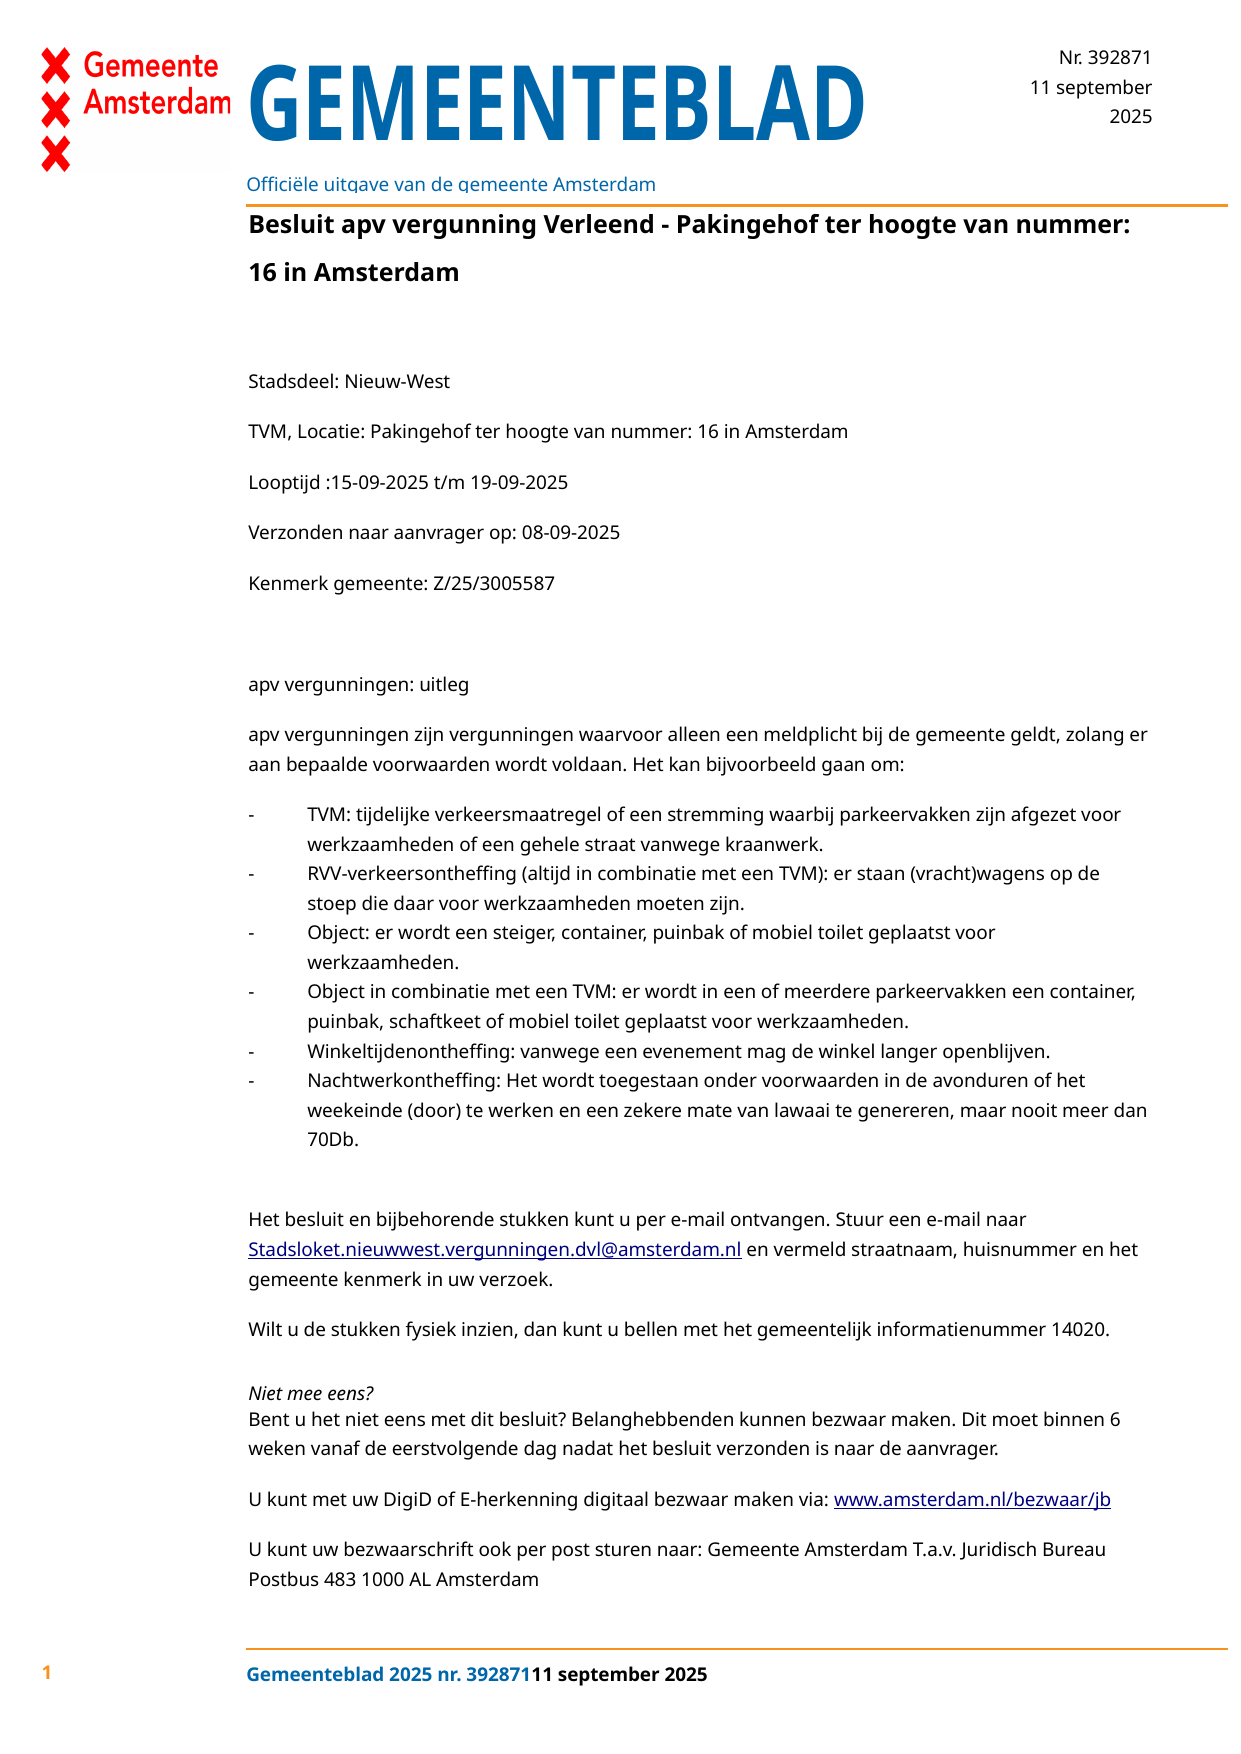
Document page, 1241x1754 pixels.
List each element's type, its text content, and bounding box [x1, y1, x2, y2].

text Besluit apv vergunning Verleend - Pakingehof ter hoogte van nummer: 16 in Amsterdam [248, 207, 1152, 288]
text apv vergunningen zijn vergunningen waarvoor alleen een meldplicht bij de gemeente geldt, zolang er aan bepaalde voorwaarden wordt voldaan. Het kan bijvoorbeeld gaan om: [248, 721, 1152, 777]
list Nachtwerkontheffing: Het wordt toegestaan onder voorwaarden in de avonduren of het weekeinde (door) te werken en een zekere mate van lawaai te genereren, maar nooit meer dan 70Db. [248, 1067, 1152, 1152]
text TVM, Locatie: Pakingehof ter hoogte van nummer: 16 in Amsterdam [248, 419, 1152, 444]
text U kunt met uw DigiD of E-herkenning digitaal bezwaar maken via: www.amsterdam.nl/bezwaar/jb [248, 1486, 1152, 1512]
text U kunt uw bezwaarschrift ook per post sturen naar: Gemeente Amsterdam T.a.v. Juridisch Bureau Postbus 483 1000 AL Amsterdam [248, 1536, 1152, 1592]
text apv vergunningen: uitleg [248, 671, 1152, 697]
list Object: er wordt een steiger, container, puinbak of mobiel toilet geplaatst voor werkzaamheden. [248, 919, 1152, 975]
list Winkeltijdenontheffing: vanwege een evenement mag de winkel langer openblijven. [248, 1038, 1152, 1064]
list Object in combinatie met een TVM: er wordt in een of meerdere parkeervakken een container, puinbak, schaftkeet of mobiel toilet geplaatst voor werkzaamheden. [248, 979, 1152, 1034]
text Verzonden naar aanvrager op: 08-09-2025 [248, 519, 1152, 545]
text Kenmerk gemeente: Z/25/3005587 [248, 570, 1152, 596]
picture [41, 47, 231, 172]
list TVM: tijdelijke verkeersmaatregel of een stremming waarbij parkeervakken zijn afgezet voor werkzaamheden of een gehele straat vanwege kraanwerk. [248, 801, 1152, 857]
text Bent u het niet eens met dit besluit? Belanghebbenden kunnen bezwaar maken. Dit moet binnen 6 weken vanaf de eerstvolgende dag nadat het besluit verzonden is naar de aanvrager. [248, 1406, 1152, 1461]
text Wilt u de stukken fysiek inzien, dan kunt u bellen met het gemeentelijk informatienummer 14020. [248, 1316, 1152, 1342]
text Looptijd :15-09-2025 t/m 19-09-2025 [248, 469, 1152, 495]
list RVV-verkeersontheffing (altijd in combinatie met een TVM): er staan (vracht)wagens op de stoep die daar voor werkzaamheden moeten zijn. [248, 860, 1152, 916]
text Het besluit en bijbehorende stukken kunt u per e-mail ontvangen. Stuur een e-mail naar Stadsloket.nieuwwest.vergunningen.dvl@amsterdam.nl en vermeld straatnaam, huisnummer en het gemeente kenmerk in uw verzoek. [248, 1207, 1152, 1292]
text Niet mee eens? [248, 1380, 1152, 1406]
text Stadsdeel: Nieuw-West [248, 368, 1152, 394]
